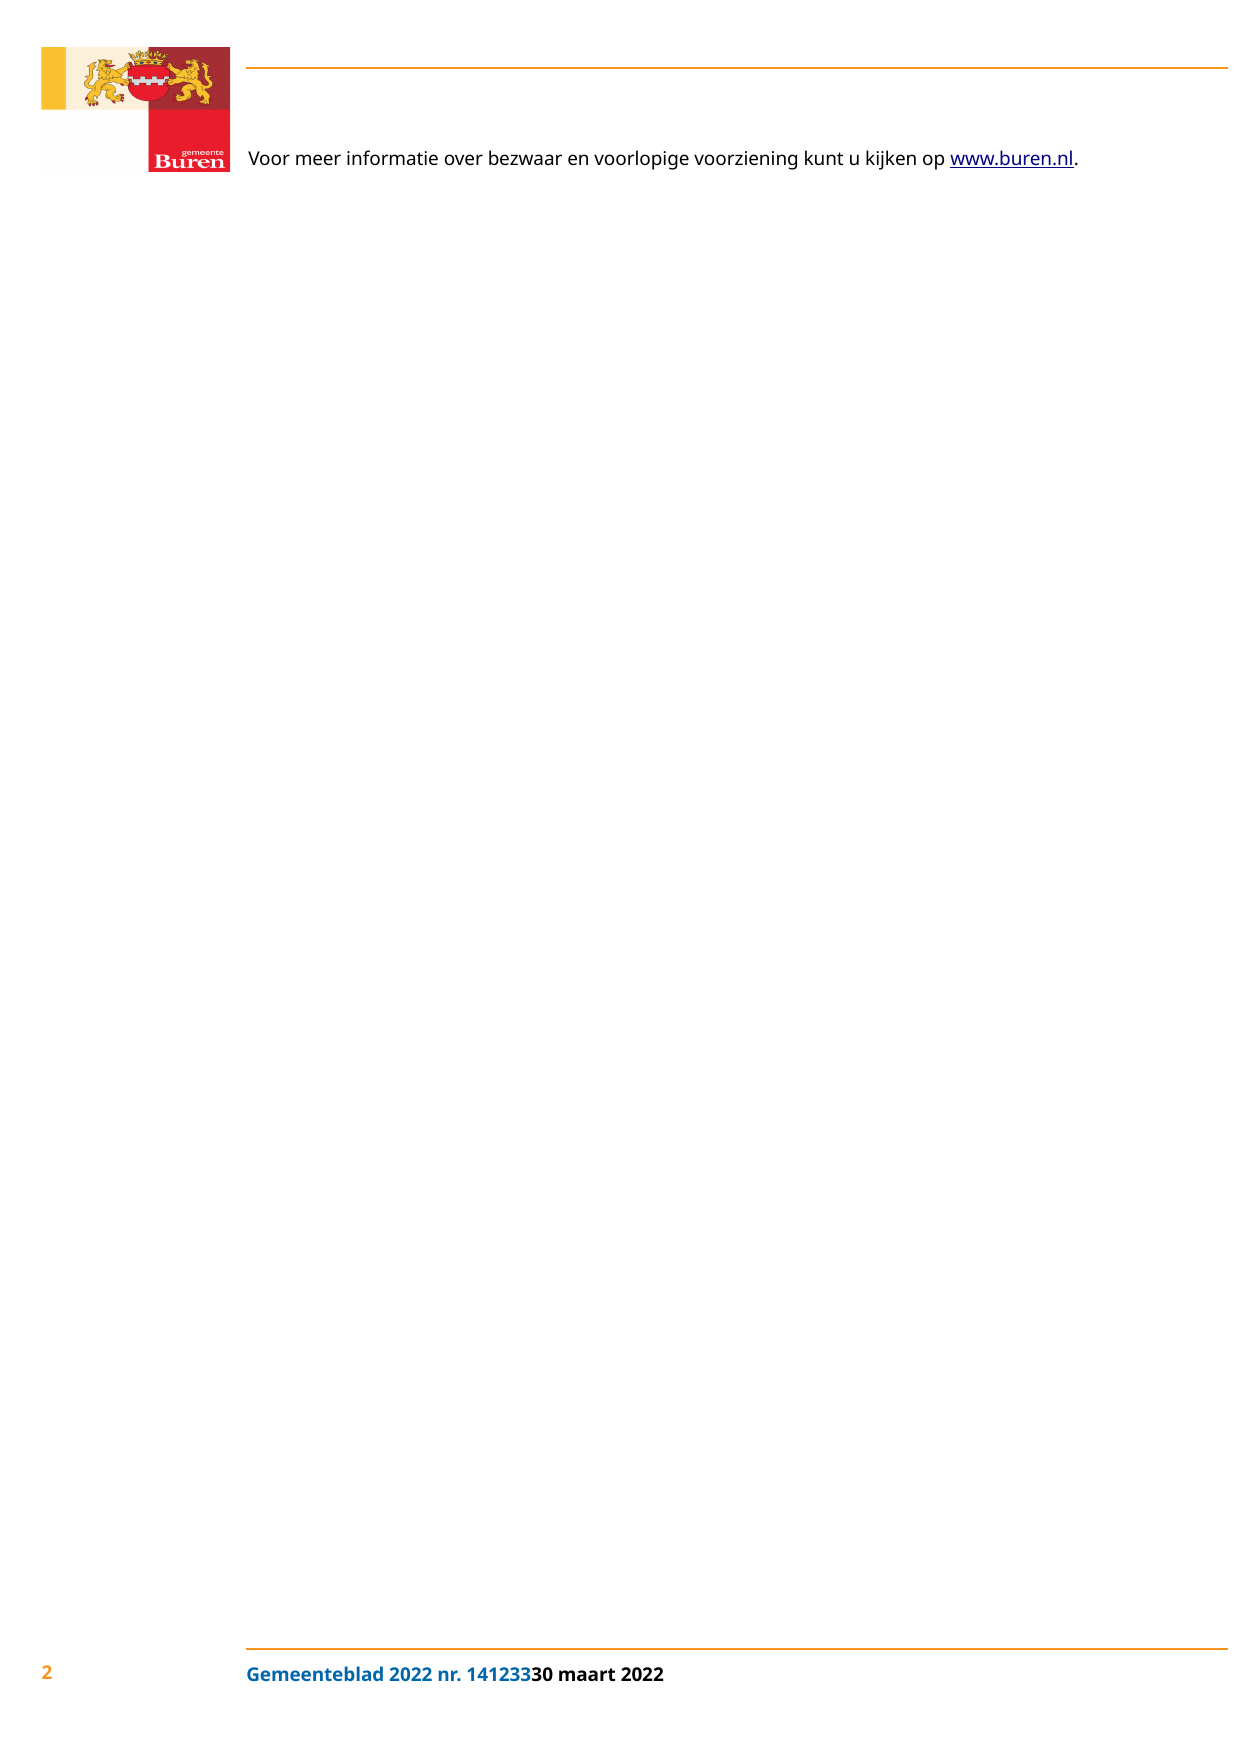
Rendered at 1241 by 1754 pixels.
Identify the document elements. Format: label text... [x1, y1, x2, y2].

text Voor meer informatie over bezwaar en voorlopige voorziening kunt u kijken op www.buren.nl. [248, 145, 1152, 171]
picture [41, 47, 231, 172]
